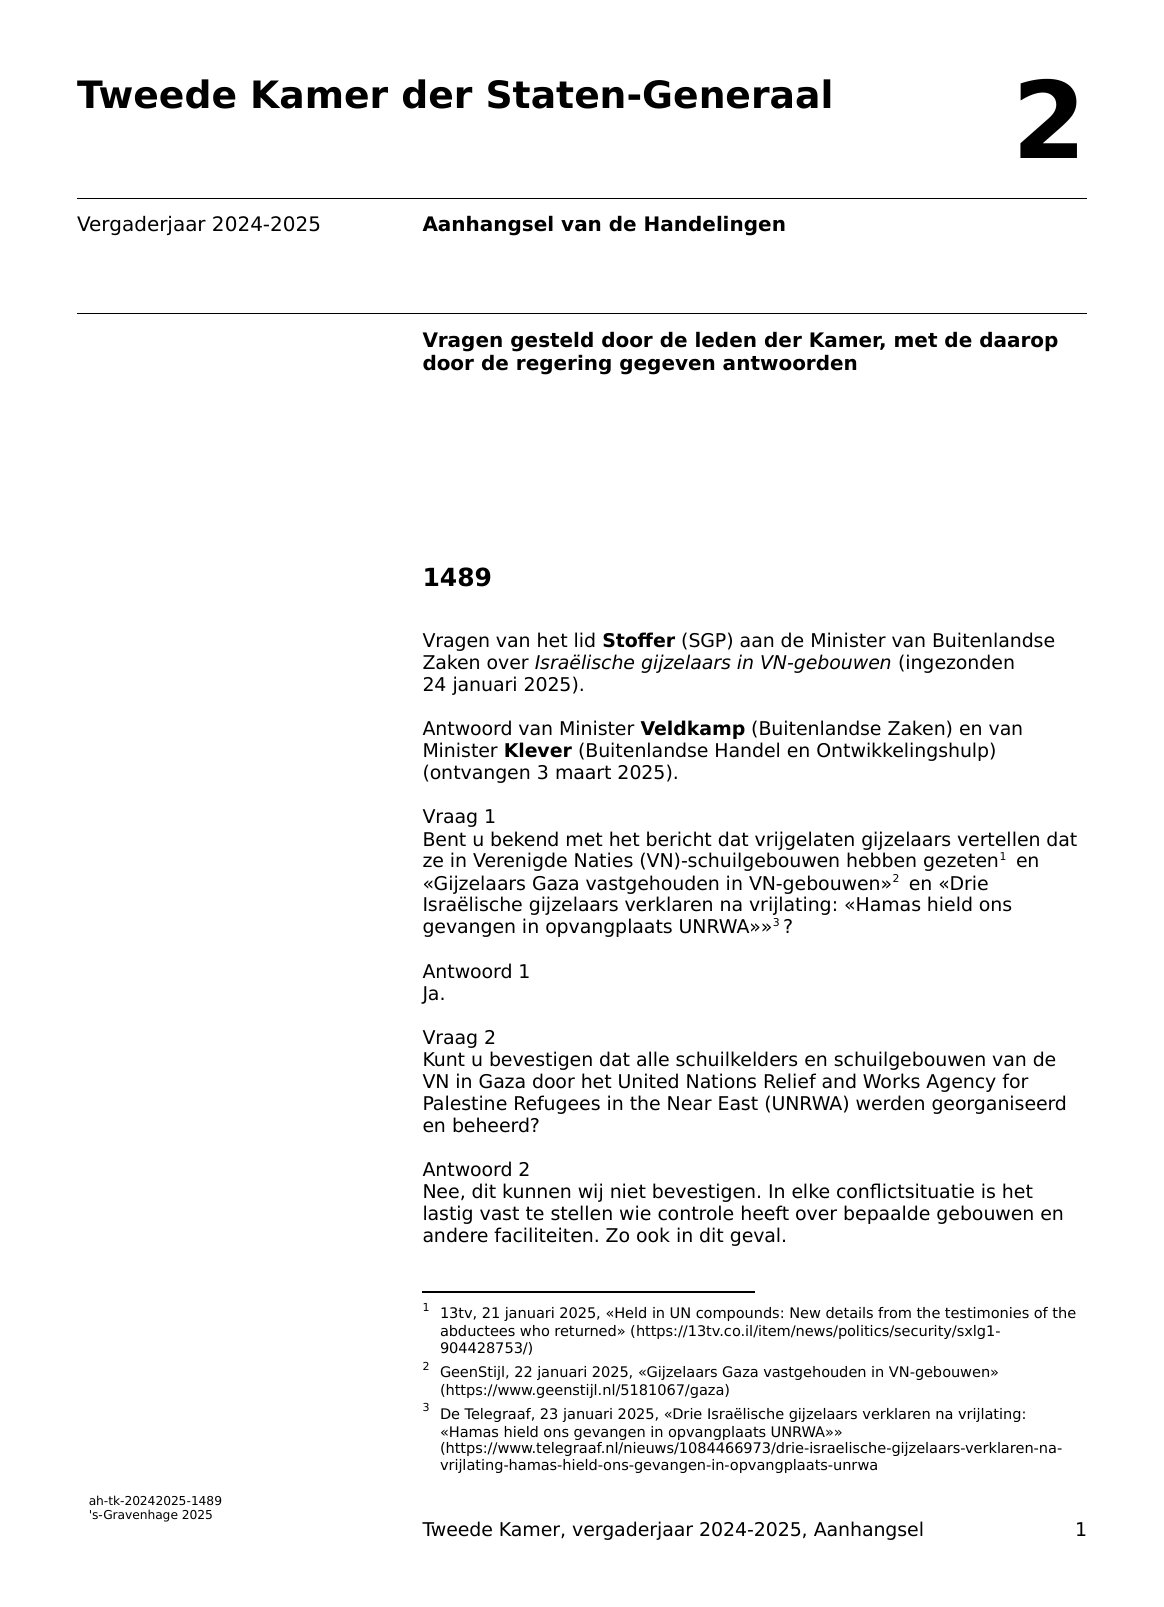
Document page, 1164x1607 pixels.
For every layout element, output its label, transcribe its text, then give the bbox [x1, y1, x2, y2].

text 13tv, 21 januari 2025, «Held in UN compounds: New details from the testimonies of the abductees who returned» (https://13tv.co.il/item/news/politics/security/sxlg1-904428753/) [422, 1301, 1087, 1357]
text Antwoord 1 [422, 961, 1087, 982]
text ah-tk-20242025-1489 [88, 1494, 323, 1508]
text Nee, dit kunnen wij niet bevestigen. In elke conflictsituatie is het lastig vast te stellen wie controle heeft over bepaalde gebouwen en andere faciliteiten. Zo ook in dit geval. [422, 1181, 1087, 1247]
text Vragen van het lid Stoffer (SGP) aan de Minister van Buitenlandse Zaken over Israëlische gijzelaars in VN-gebouwen (ingezonden 24 januari 2025). [422, 630, 1087, 696]
text Antwoord van Minister Veldkamp (Buitenlandse Zaken) en van Minister Klever (Buitenlandse Handel en Ontwikkelingshulp) (ontvangen 3 maart 2025). [422, 718, 1087, 784]
text GeenStijl, 22 januari 2025, «Gijzelaars Gaza vastgehouden in VN-gebouwen» (https://www.geenstijl.nl/5181067/gaza) [422, 1360, 1087, 1399]
text Ja. [422, 982, 1087, 1004]
table_cell Aanhangsel van de Handelingen [422, 199, 1087, 313]
text Vraag 2 [422, 1027, 1087, 1049]
table_cell Vragen gesteld door de leden der Kamer, met de daarop door de regering gegeven antwoorden [422, 314, 1087, 375]
text Antwoord 2 [422, 1159, 1087, 1181]
table_cell Vergaderjaar 2024-2025 [77, 199, 422, 313]
text Vraag 1 [422, 806, 1087, 828]
table_header Tweede Kamer der Staten-Generaal [77, 59, 886, 198]
table_cell [77, 314, 422, 375]
text 1489 [422, 563, 1087, 592]
text Kunt u bevestigen dat alle schuilkelders en schuilgebouwen van de VN in Gaza door het United Nations Relief and Works Agency for Palestine Refugees in the Near East (UNRWA) werden georganiseerd en beheerd? [422, 1049, 1087, 1137]
text De Telegraaf, 23 januari 2025, «Drie Israëlische gijzelaars verklaren na vrijlating: «Hamas hield ons gevangen in opvangplaats UNRWA»» (https://www.telegraaf.nl/nieuws/1084466973/drie-israelische-gijzelaars-verklaren-na-vrijlating-hamas-hield-ons-gevangen-in-opvangplaats-unrwa [422, 1402, 1087, 1474]
text 's-Gravenhage 2025 [88, 1508, 323, 1522]
table_header 2 [886, 59, 1087, 198]
text Bent u bekend met het bericht dat vrijgelaten gijzelaars vertellen dat ze in Verenigde Naties (VN)-schuilgebouwen hebben gezeten en «Gijzelaars Gaza vastgehouden in VN-gebouwen» en «Drie Israëlische gijzelaars verklaren na vrijlating: «Hamas hield ons gevangen in opvangplaats UNRWA»»? [422, 828, 1087, 938]
